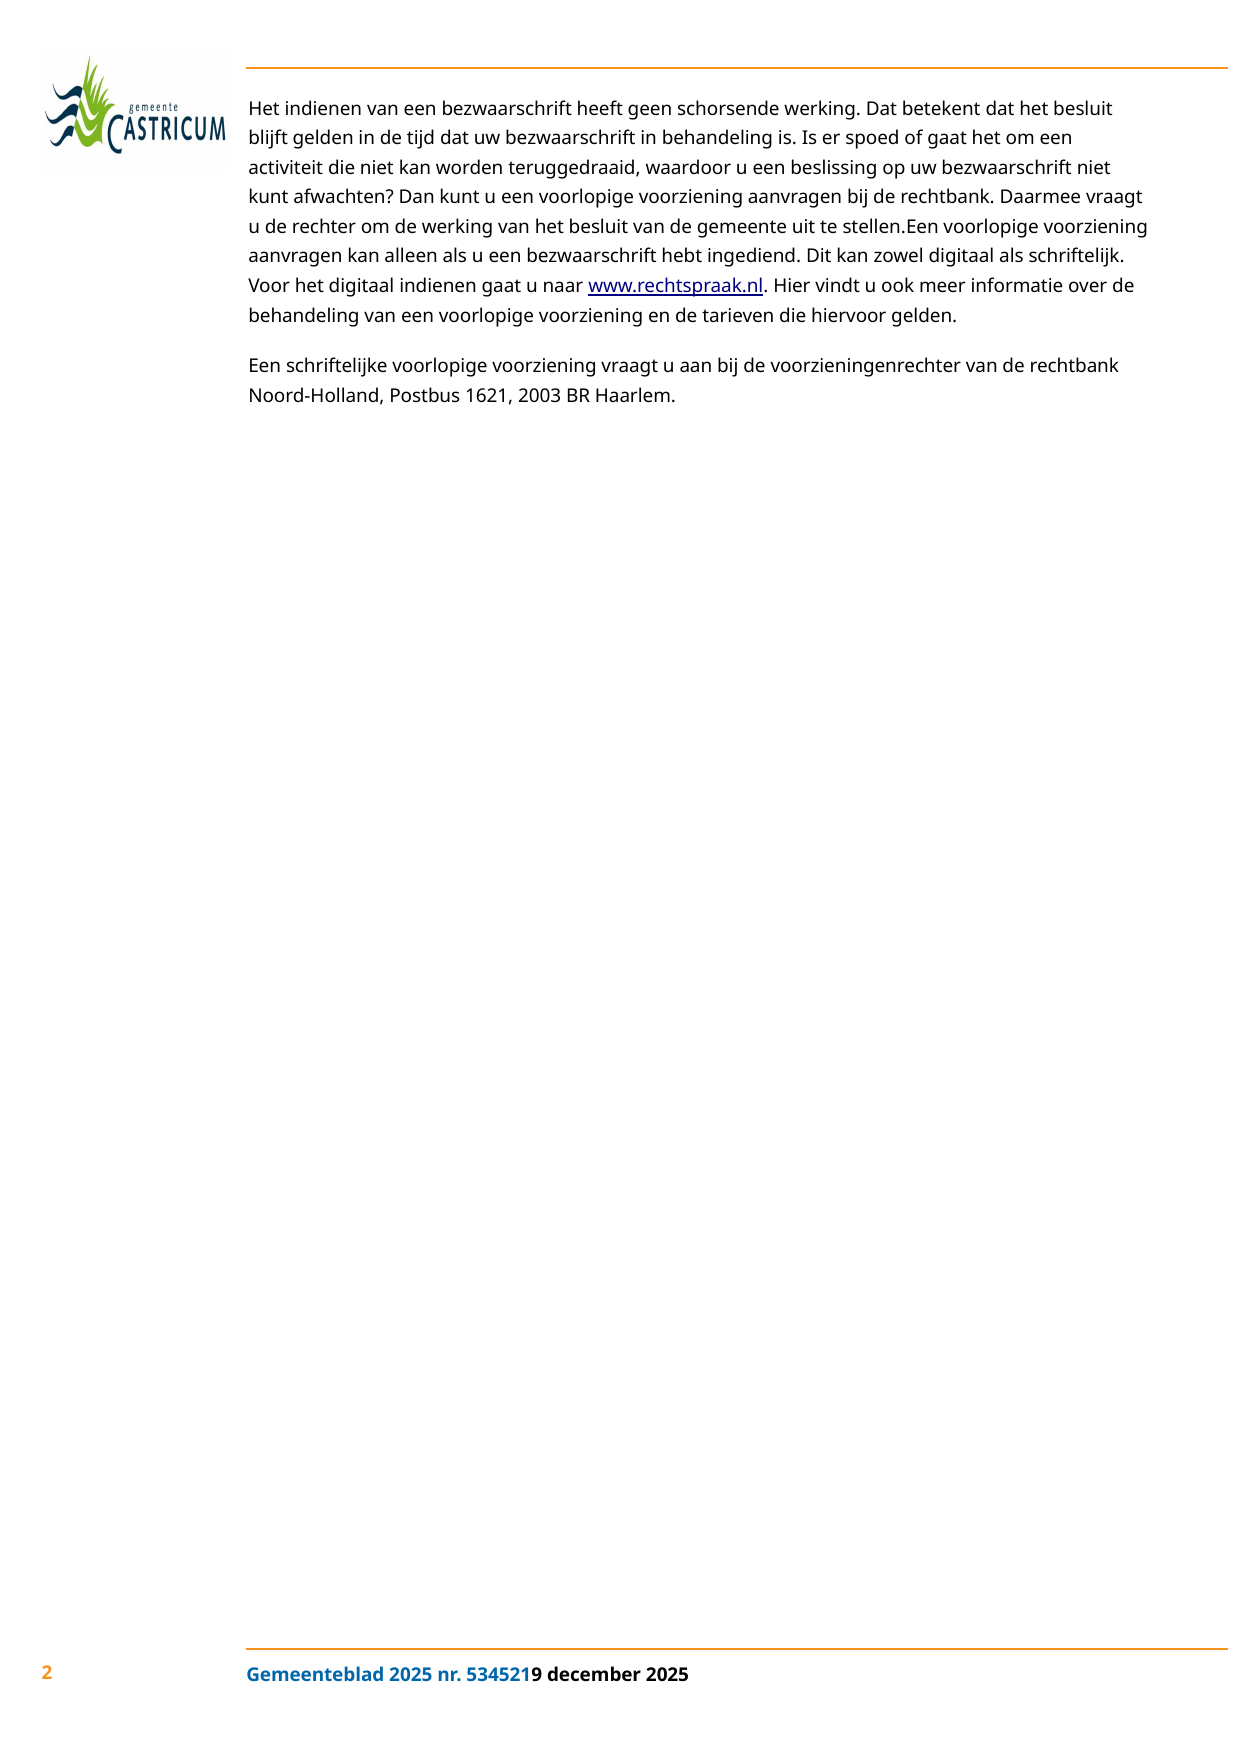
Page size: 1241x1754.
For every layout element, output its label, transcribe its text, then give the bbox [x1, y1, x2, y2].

text Een schriftelijke voorlopige voorziening vraagt u aan bij de voorzieningenrechter van de rechtbank Noord-Holland, Postbus 1621, 2003 BR Haarlem. [248, 352, 1152, 408]
picture [41, 47, 231, 172]
text Het indienen van een bezwaarschrift heeft geen schorsende werking. Dat betekent dat het besluit blijft gelden in de tijd dat uw bezwaarschrift in behandeling is. Is er spoed of gaat het om een activiteit die niet kan worden teruggedraaid, waardoor u een beslissing op uw bezwaarschrift niet kunt afwachten? Dan kunt u een voorlopige voorziening aanvragen bij de rechtbank. Daarmee vraagt u de rechter om de werking van het besluit van de gemeente uit te stellen.Een voorlopige voorziening aanvragen kan alleen als u een bezwaarschrift hebt ingediend. Dit kan zowel digitaal als schriftelijk. Voor het digitaal indienen gaat u naar www.rechtspraak.nl. Hier vindt u ook meer informatie over de behandeling van een voorlopige voorziening en de tarieven die hiervoor gelden. [248, 95, 1152, 328]
